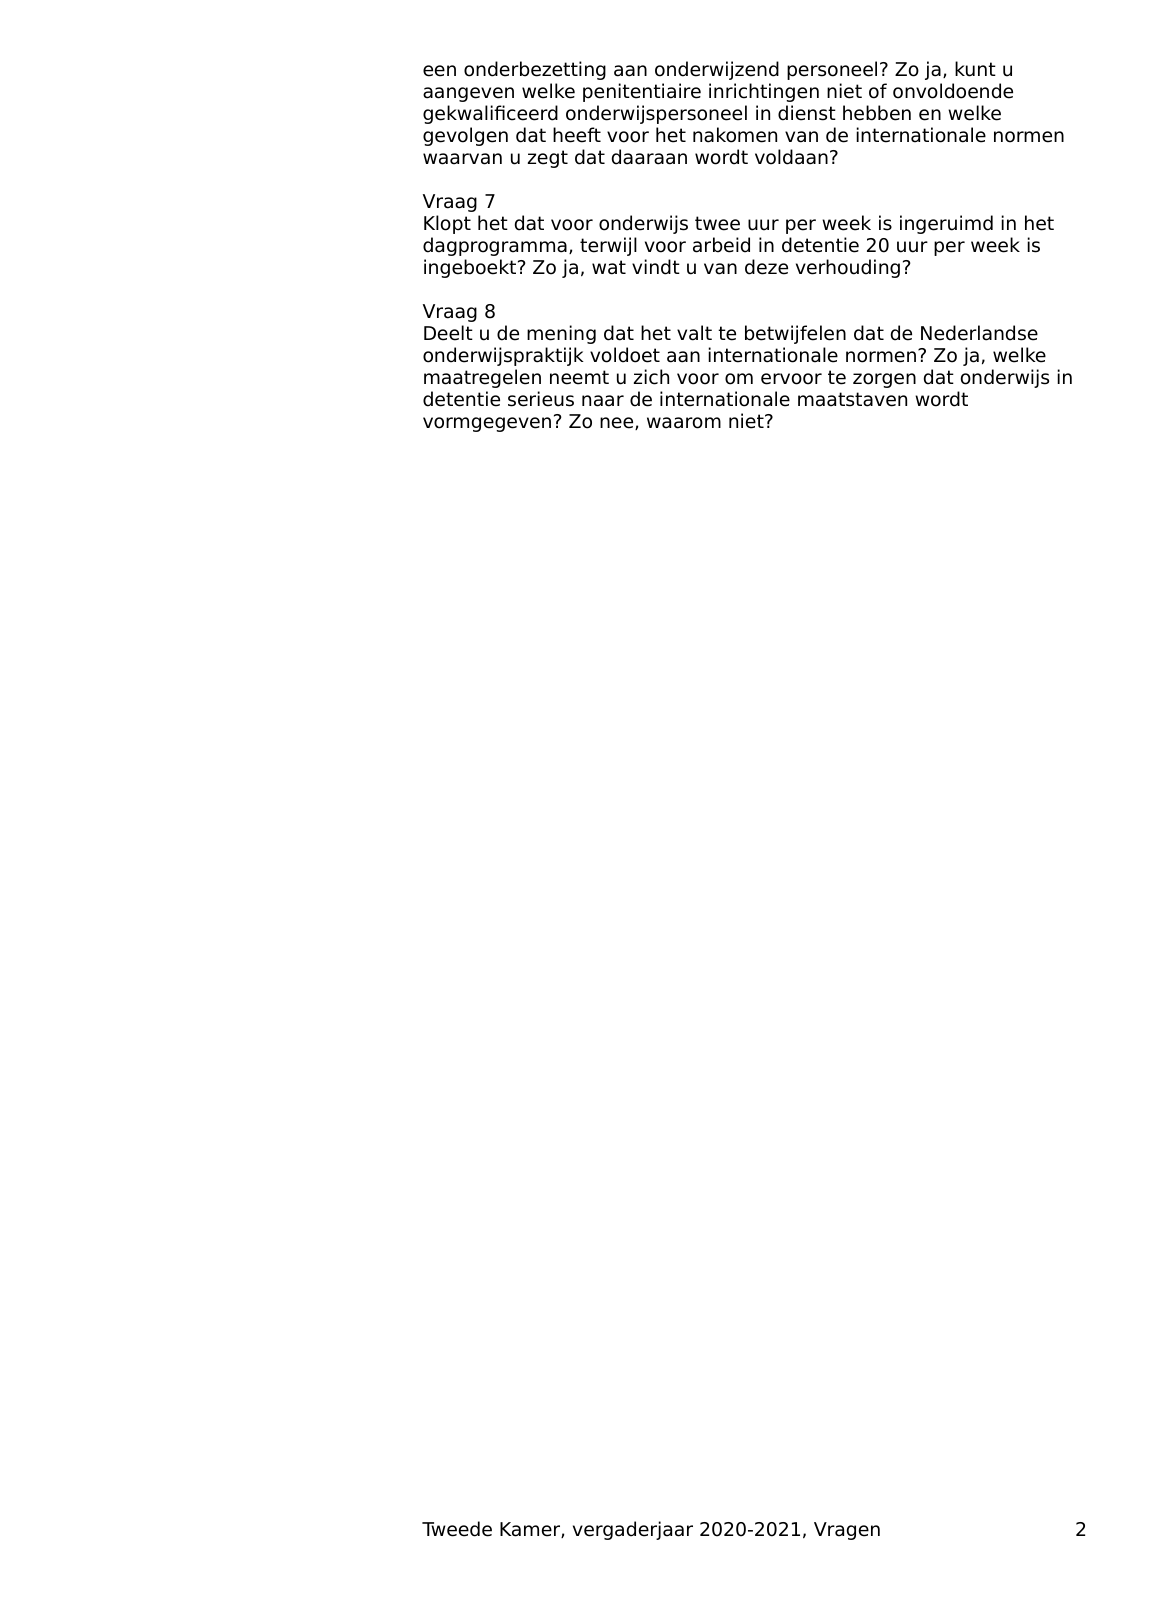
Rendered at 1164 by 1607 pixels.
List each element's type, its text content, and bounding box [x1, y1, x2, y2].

text Vraag 8 [422, 301, 1087, 323]
text Vraag 7 [422, 191, 1087, 213]
text Deelt u de mening dat het valt te betwijfelen dat de Nederlandse onderwijspraktijk voldoet aan internationale normen? Zo ja, welke maatregelen neemt u zich voor om ervoor te zorgen dat onderwijs in detentie serieus naar de internationale maatstaven wordt vormgegeven? Zo nee, waarom niet? [422, 323, 1087, 433]
text een onderbezetting aan onderwijzend personeel? Zo ja, kunt u aangeven welke penitentiaire inrichtingen niet of onvoldoende gekwalificeerd onderwijspersoneel in dienst hebben en welke gevolgen dat heeft voor het nakomen van de internationale normen waarvan u zegt dat daaraan wordt voldaan? [422, 59, 1087, 169]
text Klopt het dat voor onderwijs twee uur per week is ingeruimd in het dagprogramma, terwijl voor arbeid in detentie 20 uur per week is ingeboekt? Zo ja, wat vindt u van deze verhouding? [422, 213, 1087, 279]
